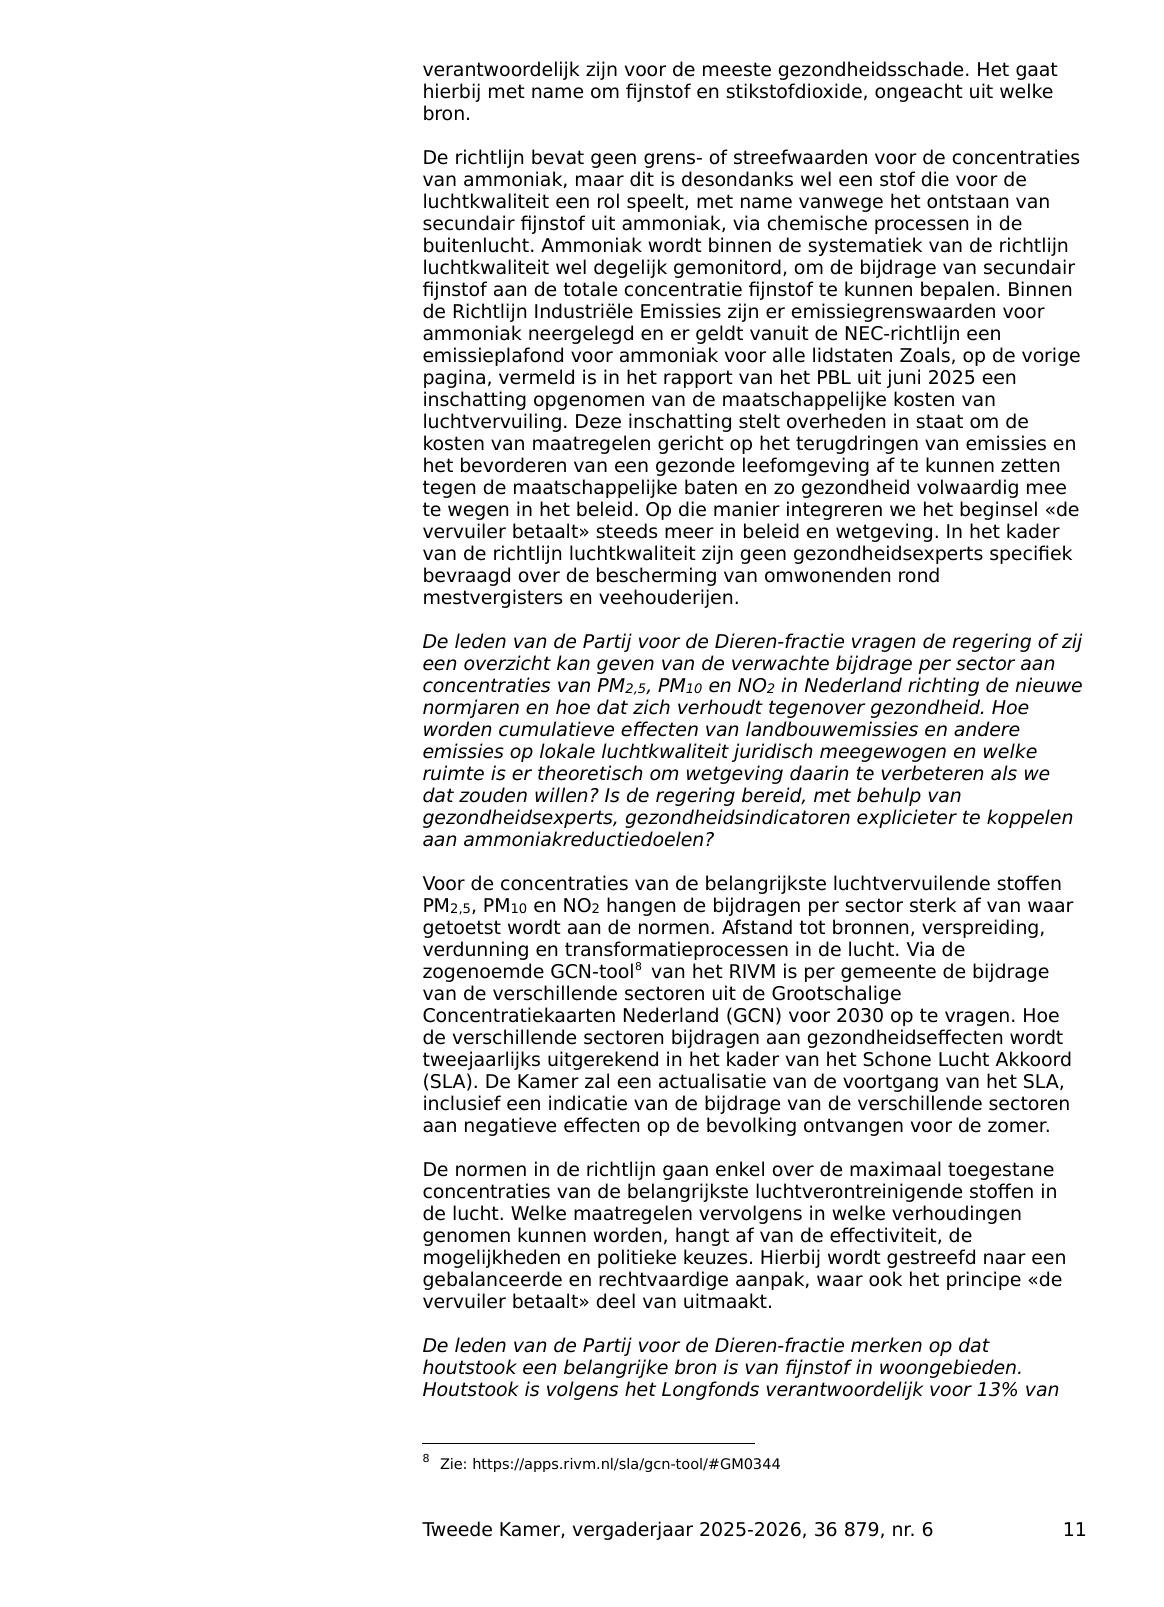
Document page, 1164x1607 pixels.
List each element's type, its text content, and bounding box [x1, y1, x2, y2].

text De leden van de Partij voor de Dieren-fractie merken op dat houtstook een belangrijke bron is van fijnstof in woongebieden. Houtstook is volgens het Longfonds verantwoordelijk voor 13% van [422, 1335, 1087, 1401]
text De leden van de Partij voor de Dieren-fractie vragen de regering of zij een overzicht kan geven van de verwachte bijdrage per sector aan concentraties van PM2,5, PM10 en NO2 in Nederland richting de nieuwe normjaren en hoe dat zich verhoudt tegenover gezondheid. Hoe worden cumulatieve effecten van landbouwemissies en andere emissies op lokale luchtkwaliteit juridisch meegewogen en welke ruimte is er theoretisch om wetgeving daarin te verbeteren als we dat zouden willen? Is de regering bereid, met behulp van gezondheidsexperts, gezondheidsindicatoren explicieter te koppelen aan ammoniakreductiedoelen? [422, 631, 1087, 851]
text Voor de concentraties van de belangrijkste luchtvervuilende stoffen PM2,5, PM10 en NO2 hangen de bijdragen per sector sterk af van waar getoetst wordt aan de normen. Afstand tot bronnen, verspreiding, verdunning en transformatieprocessen in de lucht. Via de zogenoemde GCN-tool van het RIVM is per gemeente de bijdrage van de verschillende sectoren uit de Grootschalige Concentratiekaarten Nederland (GCN) voor 2030 op te vragen. Hoe de verschillende sectoren bijdragen aan gezondheidseffecten wordt tweejaarlijks uitgerekend in het kader van het Schone Lucht Akkoord (SLA). De Kamer zal een actualisatie van de voortgang van het SLA, inclusief een indicatie van de bijdrage van de verschillende sectoren aan negatieve effecten op de bevolking ontvangen voor de zomer. [422, 873, 1087, 1137]
text verantwoordelijk zijn voor de meeste gezondheidsschade. Het gaat hierbij met name om fijnstof en stikstofdioxide, ongeacht uit welke bron. [422, 59, 1087, 125]
text Zie: https://apps.rivm.nl/sla/gcn-tool/#GM0344 [422, 1452, 1087, 1474]
text De richtlijn bevat geen grens- of streefwaarden voor de concentraties van ammoniak, maar dit is desondanks wel een stof die voor de luchtkwaliteit een rol speelt, met name vanwege het ontstaan van secundair fijnstof uit ammoniak, via chemische processen in de buitenlucht. Ammoniak wordt binnen de systematiek van de richtlijn luchtkwaliteit wel degelijk gemonitord, om de bijdrage van secundair fijnstof aan de totale concentratie fijnstof te kunnen bepalen. Binnen de Richtlijn Industriële Emissies zijn er emissiegrenswaarden voor ammoniak neergelegd en er geldt vanuit de NEC-richtlijn een emissieplafond voor ammoniak voor alle lidstaten Zoals, op de vorige pagina, vermeld is in het rapport van het PBL uit juni 2025 een inschatting opgenomen van de maatschappelijke kosten van luchtvervuiling. Deze inschatting stelt overheden in staat om de kosten van maatregelen gericht op het terugdringen van emissies en het bevorderen van een gezonde leefomgeving af te kunnen zetten tegen de maatschappelijke baten en zo gezondheid volwaardig mee te wegen in het beleid. Op die manier integreren we het beginsel «de vervuiler betaalt» steeds meer in beleid en wetgeving. In het kader van de richtlijn luchtkwaliteit zijn geen gezondheidsexperts specifiek bevraagd over de bescherming van omwonenden rond mestvergisters en veehouderijen. [422, 147, 1087, 609]
text De normen in de richtlijn gaan enkel over de maximaal toegestane concentraties van de belangrijkste luchtverontreinigende stoffen in de lucht. Welke maatregelen vervolgens in welke verhoudingen genomen kunnen worden, hangt af van de effectiviteit, de mogelijkheden en politieke keuzes. Hierbij wordt gestreefd naar een gebalanceerde en rechtvaardige aanpak, waar ook het principe «de vervuiler betaalt» deel van uitmaakt. [422, 1159, 1087, 1313]
